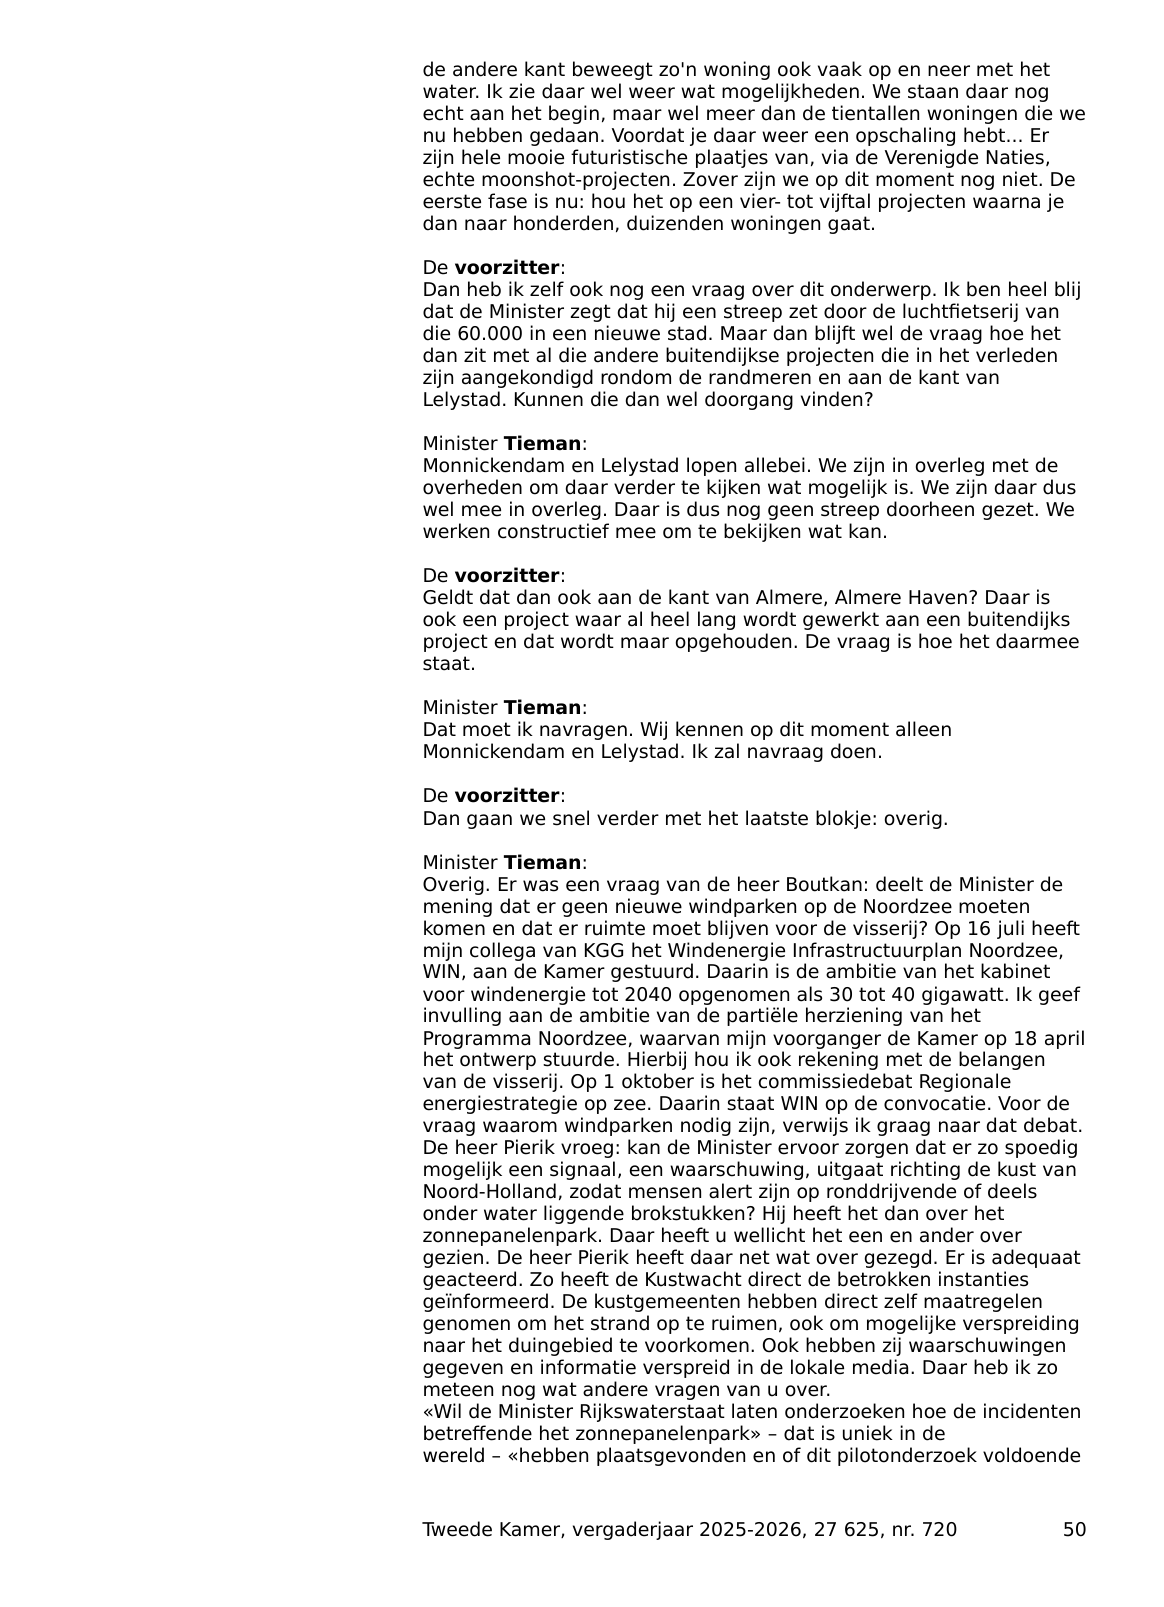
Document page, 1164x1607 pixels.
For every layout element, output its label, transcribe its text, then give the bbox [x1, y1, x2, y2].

text Dan gaan we snel verder met het laatste blokje: overig. [422, 807, 1087, 829]
text Minister Tieman: [422, 433, 1087, 455]
text Monnickendam en Lelystad lopen allebei. We zijn in overleg met de overheden om daar verder te kijken wat mogelijk is. We zijn daar dus wel mee in overleg. Daar is dus nog geen streep doorheen gezet. We werken constructief mee om te bekijken wat kan. [422, 455, 1087, 543]
text De voorzitter: [422, 565, 1087, 587]
text De heer Pierik vroeg: kan de Minister ervoor zorgen dat er zo spoedig mogelijk een signaal, een waarschuwing, uitgaat richting de kust van Noord-Holland, zodat mensen alert zijn op ronddrijvende of deels onder water liggende brokstukken? Hij heeft het dan over het zonnepanelenpark. Daar heeft u wellicht het een en ander over gezien. De heer Pierik heeft daar net wat over gezegd. Er is adequaat geacteerd. Zo heeft de Kustwacht direct de betrokken instanties geïnformeerd. De kustgemeenten hebben direct zelf maatregelen genomen om het strand op te ruimen, ook om mogelijke verspreiding naar het duingebied te voorkomen. Ook hebben zij waarschuwingen gegeven en informatie verspreid in de lokale media. Daar heb ik zo meteen nog wat andere vragen van u over. [422, 1137, 1087, 1401]
text de andere kant beweegt zo'n woning ook vaak op en neer met het water. Ik zie daar wel weer wat mogelijkheden. We staan daar nog echt aan het begin, maar wel meer dan de tientallen woningen die we nu hebben gedaan. Voordat je daar weer een opschaling hebt... Er zijn hele mooie futuristische plaatjes van, via de Verenigde Naties, echte moonshot-projecten. Zover zijn we op dit moment nog niet. De eerste fase is nu: hou het op een vier- tot vijftal projecten waarna je dan naar honderden, duizenden woningen gaat. [422, 59, 1087, 235]
text Geldt dat dan ook aan de kant van Almere, Almere Haven? Daar is ook een project waar al heel lang wordt gewerkt aan een buitendijks project en dat wordt maar opgehouden. De vraag is hoe het daarmee staat. [422, 587, 1087, 675]
text Minister Tieman: [422, 852, 1087, 873]
text De voorzitter: [422, 785, 1087, 807]
text Minister Tieman: [422, 697, 1087, 719]
text Dat moet ik navragen. Wij kennen op dit moment alleen Monnickendam en Lelystad. Ik zal navraag doen. [422, 719, 1087, 763]
text De voorzitter: [422, 257, 1087, 279]
text Overig. Er was een vraag van de heer Boutkan: deelt de Minister de mening dat er geen nieuwe windparken op de Noordzee moeten komen en dat er ruimte moet blijven voor de visserij? Op 16 juli heeft mijn collega van KGG het Windenergie Infrastructuurplan Noordzee, WIN, aan de Kamer gestuurd. Daarin is de ambitie van het kabinet voor windenergie tot 2040 opgenomen als 30 tot 40 gigawatt. Ik geef invulling aan de ambitie van de partiële herziening van het Programma Noordzee, waarvan mijn voorganger de Kamer op 18 april het ontwerp stuurde. Hierbij hou ik ook rekening met de belangen van de visserij. Op 1 oktober is het commissiedebat Regionale energiestrategie op zee. Daarin staat WIN op de convocatie. Voor de vraag waarom windparken nodig zijn, verwijs ik graag naar dat debat. [422, 873, 1087, 1137]
text «Wil de Minister Rijkswaterstaat laten onderzoeken hoe de incidenten betreffende het zonnepanelenpark» – dat is uniek in de wereld – «hebben plaatsgevonden en of dit pilotonderzoek voldoende [422, 1401, 1087, 1467]
text Dan heb ik zelf ook nog een vraag over dit onderwerp. Ik ben heel blij dat de Minister zegt dat hij een streep zet door de luchtfietserij van die 60.000 in een nieuwe stad. Maar dan blijft wel de vraag hoe het dan zit met al die andere buitendijkse projecten die in het verleden zijn aangekondigd rondom de randmeren en aan de kant van Lelystad. Kunnen die dan wel doorgang vinden? [422, 279, 1087, 411]
